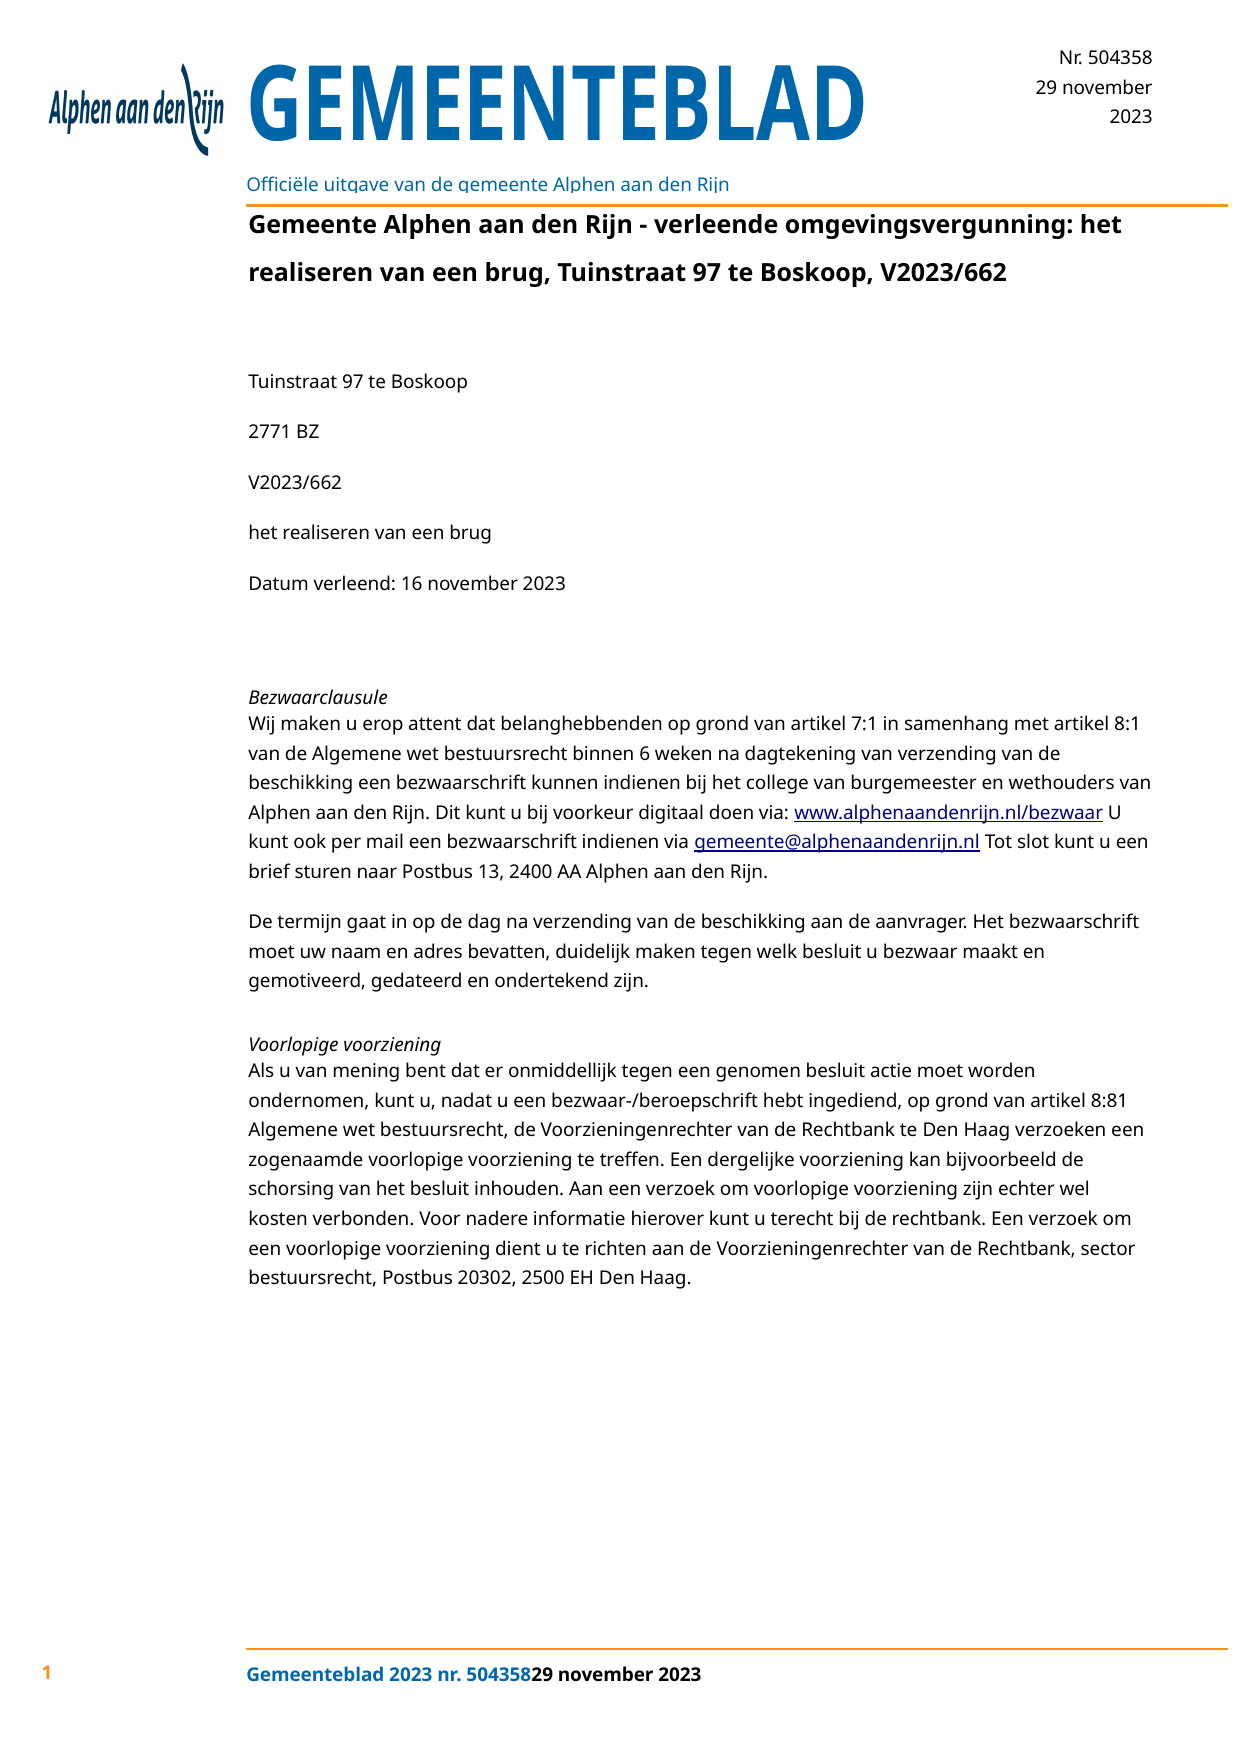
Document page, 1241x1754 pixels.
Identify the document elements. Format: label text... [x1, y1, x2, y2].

text Tuinstraat 97 te Boskoop [248, 368, 1152, 394]
text het realiseren van een brug [248, 519, 1152, 545]
text Wij maken u erop attent dat belanghebbenden op grond van artikel 7:1 in samenhang met artikel 8:1 van de Algemene wet bestuursrecht binnen 6 weken na dagtekening van verzending van de beschikking een bezwaarschrift kunnen indienen bij het college van burgemeester en wethouders van Alphen aan den Rijn. Dit kunt u bij voorkeur digitaal doen via: www.alphenaandenrijn.nl/bezwaar U kunt ook per mail een bezwaarschrift indienen via gemeente@alphenaandenrijn.nl Tot slot kunt u een brief sturen naar Postbus 13, 2400 AA Alphen aan den Rijn. [248, 710, 1152, 884]
text V2023/662 [248, 469, 1152, 495]
text Datum verleend: 16 november 2023 [248, 570, 1152, 596]
text Gemeente Alphen aan den Rijn - verleende omgevingsvergunning: het realiseren van een brug, Tuinstraat 97 te Boskoop, V2023/662 [248, 207, 1152, 288]
text 2771 BZ [248, 419, 1152, 444]
text De termijn gaat in op de dag na verzending van de beschikking aan de aanvrager. Het bezwaarschrift moet uw naam en adres bevatten, duidelijk maken tegen welk besluit u bezwaar maakt en gemotiveerd, gedateerd en ondertekend zijn. [248, 908, 1152, 993]
text Als u van mening bent dat er onmiddellijk tegen een genomen besluit actie moet worden ondernomen, kunt u, nadat u een bezwaar-/beroepschrift hebt ingediend, op grond van artikel 8:81 Algemene wet bestuursrecht, de Voorzieningenrechter van de Rechtbank te Den Haag verzoeken een zogenaamde voorlopige voorziening te treffen. Een dergelijke voorziening kan bijvoorbeeld de schorsing van het besluit inhouden. Aan een verzoek om voorlopige voorziening zijn echter wel kosten verbonden. Voor nadere informatie hierover kunt u terecht bij de rechtbank. Een verzoek om een voorlopige voorziening dient u te richten aan de Voorzieningenrechter van de Rechtbank, sector bestuursrecht, Postbus 20302, 2500 EH Den Haag. [248, 1057, 1152, 1290]
text Voorlopige voorziening [248, 1032, 1152, 1057]
text Bezwaarclausule [248, 684, 1152, 710]
picture [41, 47, 231, 172]
